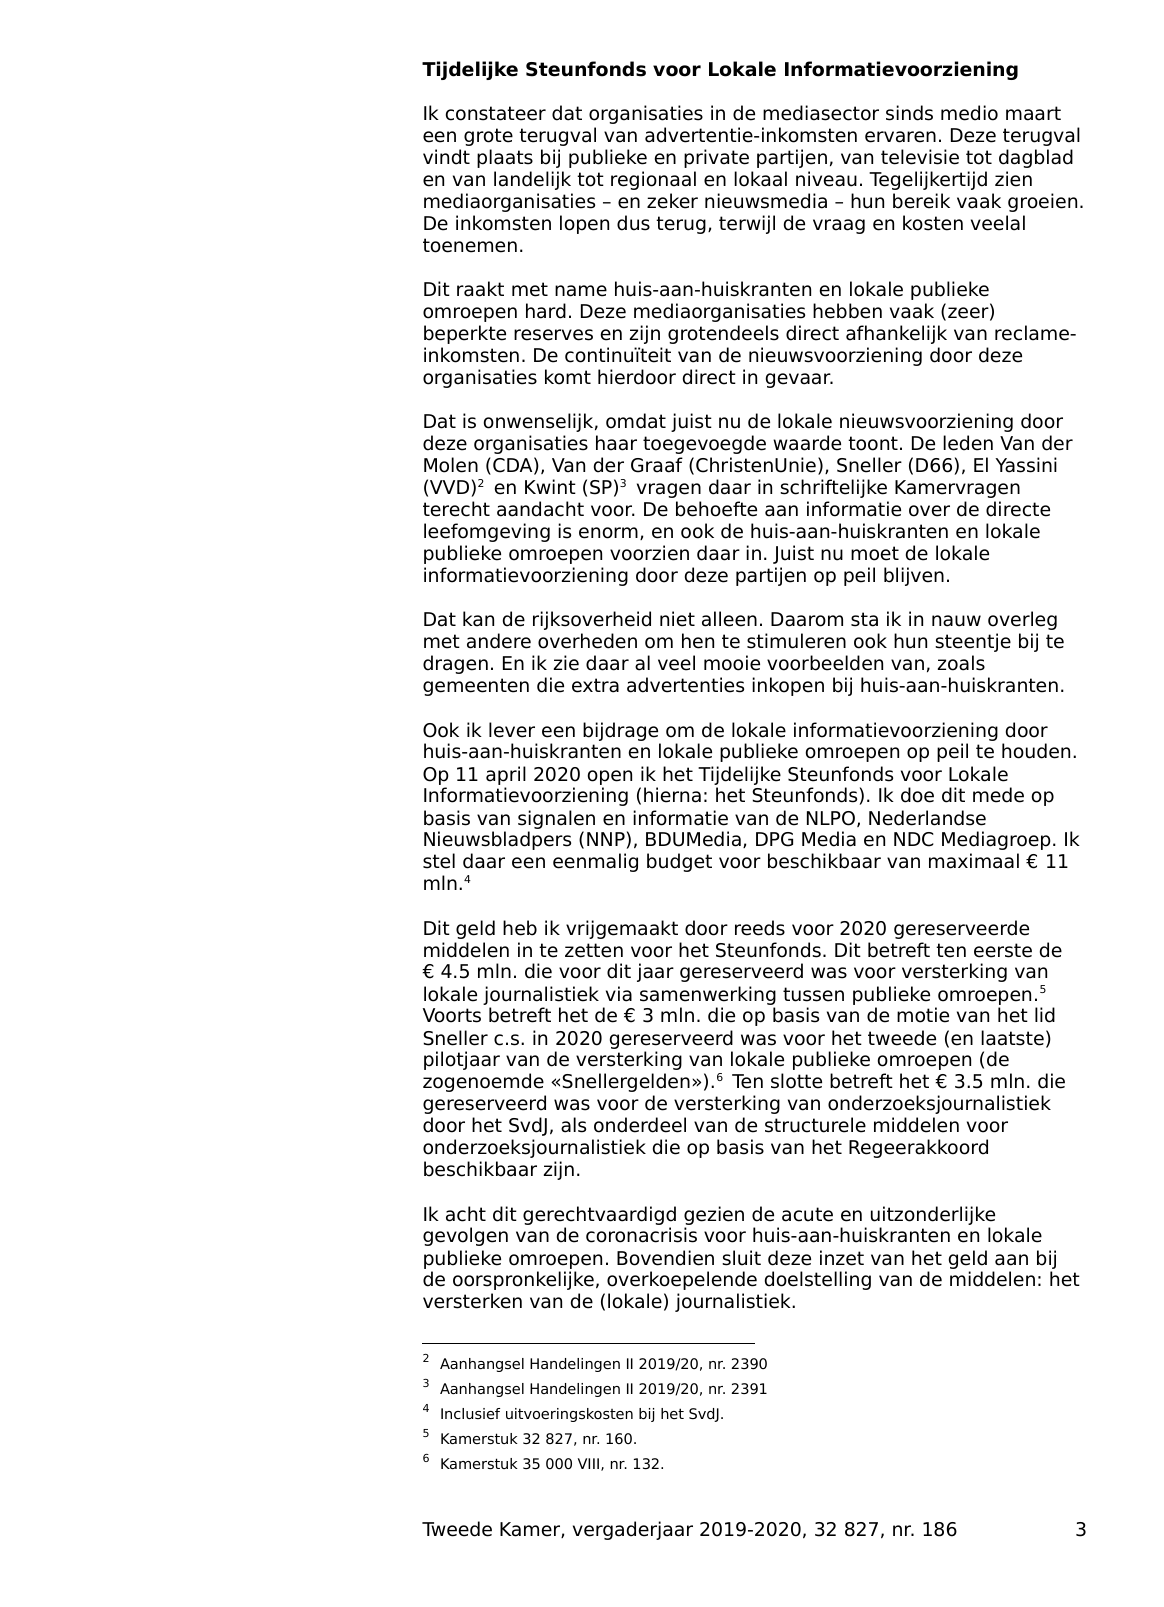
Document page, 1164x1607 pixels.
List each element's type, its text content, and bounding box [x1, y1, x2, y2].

text Ook ik lever een bijdrage om de lokale informatievoorziening door huis-aan-huiskranten en lokale publieke omroepen op peil te houden. Op 11 april 2020 open ik het Tijdelijke Steunfonds voor Lokale Informatievoorziening (hierna: het Steunfonds). Ik doe dit mede op basis van signalen en informatie van de NLPO, Nederlandse Nieuwsbladpers (NNP), BDUMedia, DPG Media en NDC Mediagroep. Ik stel daar een eenmalig budget voor beschikbaar van maximaal € 11 mln. [422, 719, 1087, 895]
text Ik acht dit gerechtvaardigd gezien de acute en uitzonderlijke gevolgen van de coronacrisis voor huis-aan-huiskranten en lokale publieke omroepen. Bovendien sluit deze inzet van het geld aan bij de oorspronkelijke, overkoepelende doelstelling van de middelen: het versterken van de (lokale) journalistiek. [422, 1203, 1087, 1313]
subtitle Tijdelijke Steunfonds voor Lokale Informatievoorziening [422, 59, 1087, 81]
text Kamerstuk 32 827, nr. 160. [422, 1427, 1087, 1449]
text Dit raakt met name huis-aan-huiskranten en lokale publieke omroepen hard. Deze mediaorganisaties hebben vaak (zeer) beperkte reserves en zijn grotendeels direct afhankelijk van reclame-inkomsten. De continuïteit van de nieuwsvoorziening door deze organisaties komt hierdoor direct in gevaar. [422, 279, 1087, 389]
text Dat kan de rijksoverheid niet alleen. Daarom sta ik in nauw overleg met andere overheden om hen te stimuleren ook hun steentje bij te dragen. En ik zie daar al veel mooie voorbeelden van, zoals gemeenten die extra advertenties inkopen bij huis-aan-huiskranten. [422, 609, 1087, 697]
text Ik constateer dat organisaties in de mediasector sinds medio maart een grote terugval van advertentie-inkomsten ervaren. Deze terugval vindt plaats bij publieke en private partijen, van televisie tot dagblad en van landelijk tot regionaal en lokaal niveau. Tegelijkertijd zien mediaorganisaties – en zeker nieuwsmedia – hun bereik vaak groeien. De inkomsten lopen dus terug, terwijl de vraag en kosten veelal toenemen. [422, 103, 1087, 257]
text Aanhangsel Handelingen II 2019/20, nr. 2390 [422, 1352, 1087, 1374]
text Inclusief uitvoeringskosten bij het SvdJ. [422, 1402, 1087, 1424]
text Kamerstuk 35 000 VIII, nr. 132. [422, 1452, 1087, 1474]
text Dit geld heb ik vrijgemaakt door reeds voor 2020 gereserveerde middelen in te zetten voor het Steunfonds. Dit betreft ten eerste de € 4.5 mln. die voor dit jaar gereserveerd was voor versterking van lokale journalistiek via samenwerking tussen publieke omroepen. Voorts betreft het de € 3 mln. die op basis van de motie van het lid Sneller c.s. in 2020 gereserveerd was voor het tweede (en laatste) pilotjaar van de versterking van lokale publieke omroepen (de zogenoemde «Snellergelden»). Ten slotte betreft het € 3.5 mln. die gereserveerd was voor de versterking van onderzoeksjournalistiek door het SvdJ, als onderdeel van de structurele middelen voor onderzoeksjournalistiek die op basis van het Regeerakkoord beschikbaar zijn. [422, 917, 1087, 1181]
text Aanhangsel Handelingen II 2019/20, nr. 2391 [422, 1377, 1087, 1399]
text Dat is onwenselijk, omdat juist nu de lokale nieuwsvoorziening door deze organisaties haar toegevoegde waarde toont. De leden Van der Molen (CDA), Van der Graaf (ChristenUnie), Sneller (D66), El Yassini (VVD) en Kwint (SP) vragen daar in schriftelijke Kamervragen terecht aandacht voor. De behoefte aan informatie over de directe leefomgeving is enorm, en ook de huis-aan-huiskranten en lokale publieke omroepen voorzien daar in. Juist nu moet de lokale informatievoorziening door deze partijen op peil blijven. [422, 411, 1087, 587]
